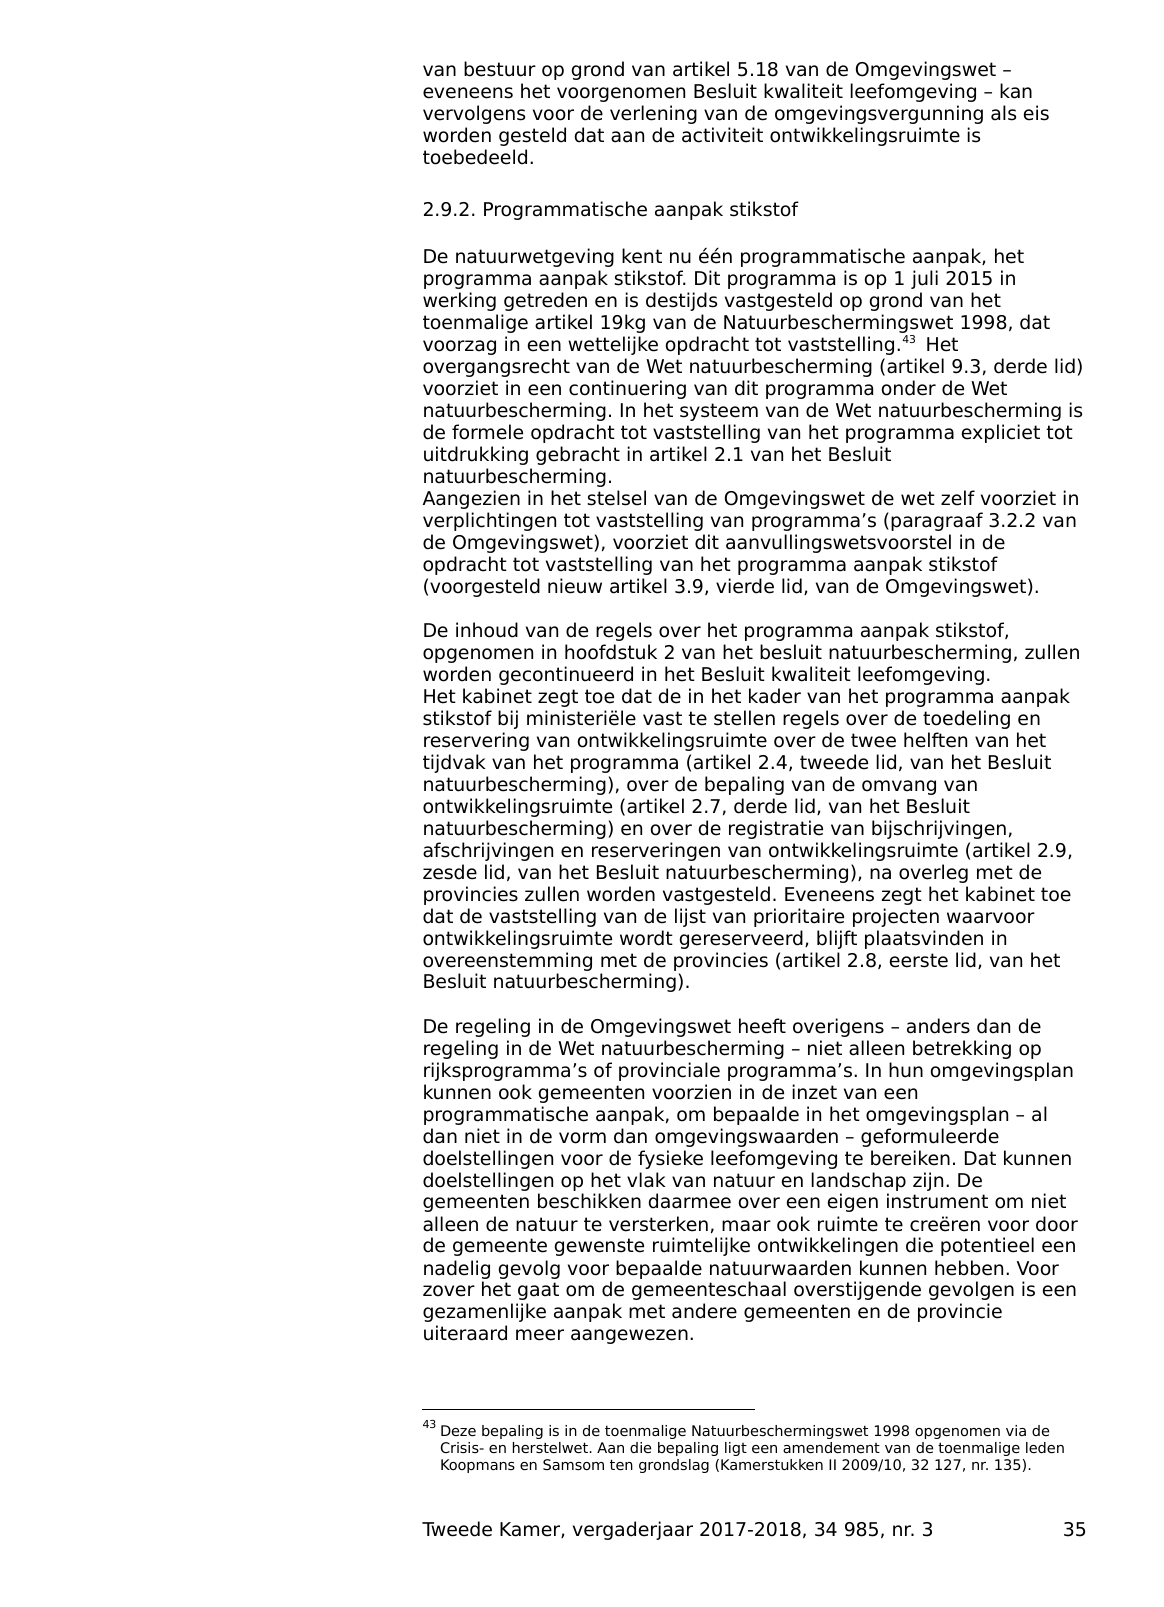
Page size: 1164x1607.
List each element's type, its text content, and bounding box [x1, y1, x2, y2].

text De natuurwetgeving kent nu één programmatische aanpak, het programma aanpak stikstof. Dit programma is op 1 juli 2015 in werking getreden en is destijds vastgesteld op grond van het toenmalige artikel 19kg van de Natuurbeschermingswet 1998, dat voorzag in een wettelijke opdracht tot vaststelling. Het overgangsrecht van de Wet natuurbescherming (artikel 9.3, derde lid) voorziet in een continuering van dit programma onder de Wet natuurbescherming. In het systeem van de Wet natuurbescherming is de formele opdracht tot vaststelling van het programma expliciet tot uitdrukking gebracht in artikel 2.1 van het Besluit natuurbescherming. [422, 246, 1087, 488]
subtitle 2.9.2. Programmatische aanpak stikstof [422, 199, 1087, 221]
text van bestuur op grond van artikel 5.18 van de Omgevingswet – eveneens het voorgenomen Besluit kwaliteit leefomgeving – kan vervolgens voor de verlening van de omgevingsvergunning als eis worden gesteld dat aan de activiteit ontwikkelingsruimte is toebedeeld. [422, 59, 1087, 169]
text Het kabinet zegt toe dat de in het kader van het programma aanpak stikstof bij ministeriële vast te stellen regels over de toedeling en reservering van ontwikkelingsruimte over de twee helften van het tijdvak van het programma (artikel 2.4, tweede lid, van het Besluit natuurbescherming), over de bepaling van de omvang van ontwikkelingsruimte (artikel 2.7, derde lid, van het Besluit natuurbescherming) en over de registratie van bijschrijvingen, afschrijvingen en reserveringen van ontwikkelingsruimte (artikel 2.9, zesde lid, van het Besluit natuurbescherming), na overleg met de provincies zullen worden vastgesteld. Eveneens zegt het kabinet toe dat de vaststelling van de lijst van prioritaire projecten waarvoor ontwikkelingsruimte wordt gereserveerd, blijft plaatsvinden in overeenstemming met de provincies (artikel 2.8, eerste lid, van het Besluit natuurbescherming). [422, 686, 1087, 993]
text Aangezien in het stelsel van de Omgevingswet de wet zelf voorziet in verplichtingen tot vaststelling van programma’s (paragraaf 3.2.2 van de Omgevingswet), voorziet dit aanvullingswetsvoorstel in de opdracht tot vaststelling van het programma aanpak stikstof (voorgesteld nieuw artikel 3.9, vierde lid, van de Omgevingswet). [422, 488, 1087, 598]
text De inhoud van de regels over het programma aanpak stikstof, opgenomen in hoofdstuk 2 van het besluit natuurbescherming, zullen worden gecontinueerd in het Besluit kwaliteit leefomgeving. [422, 620, 1087, 686]
text Deze bepaling is in de toenmalige Natuurbeschermingswet 1998 opgenomen via de Crisis- en herstelwet. Aan die bepaling ligt een amendement van de toenmalige leden Koopmans en Samsom ten grondslag (Kamerstukken II 2009/10, 32 127, nr. 135). [422, 1418, 1087, 1474]
text De regeling in de Omgevingswet heeft overigens – anders dan de regeling in de Wet natuurbescherming – niet alleen betrekking op rijksprogramma’s of provinciale programma’s. In hun omgevingsplan kunnen ook gemeenten voorzien in de inzet van een programmatische aanpak, om bepaalde in het omgevingsplan – al dan niet in de vorm dan omgevingswaarden – geformuleerde doelstellingen voor de fysieke leefomgeving te bereiken. Dat kunnen doelstellingen op het vlak van natuur en landschap zijn. De gemeenten beschikken daarmee over een eigen instrument om niet alleen de natuur te versterken, maar ook ruimte te creëren voor door de gemeente gewenste ruimtelijke ontwikkelingen die potentieel een nadelig gevolg voor bepaalde natuurwaarden kunnen hebben. Voor zover het gaat om de gemeenteschaal overstijgende gevolgen is een gezamenlijke aanpak met andere gemeenten en de provincie uiteraard meer aangewezen. [422, 1016, 1087, 1345]
